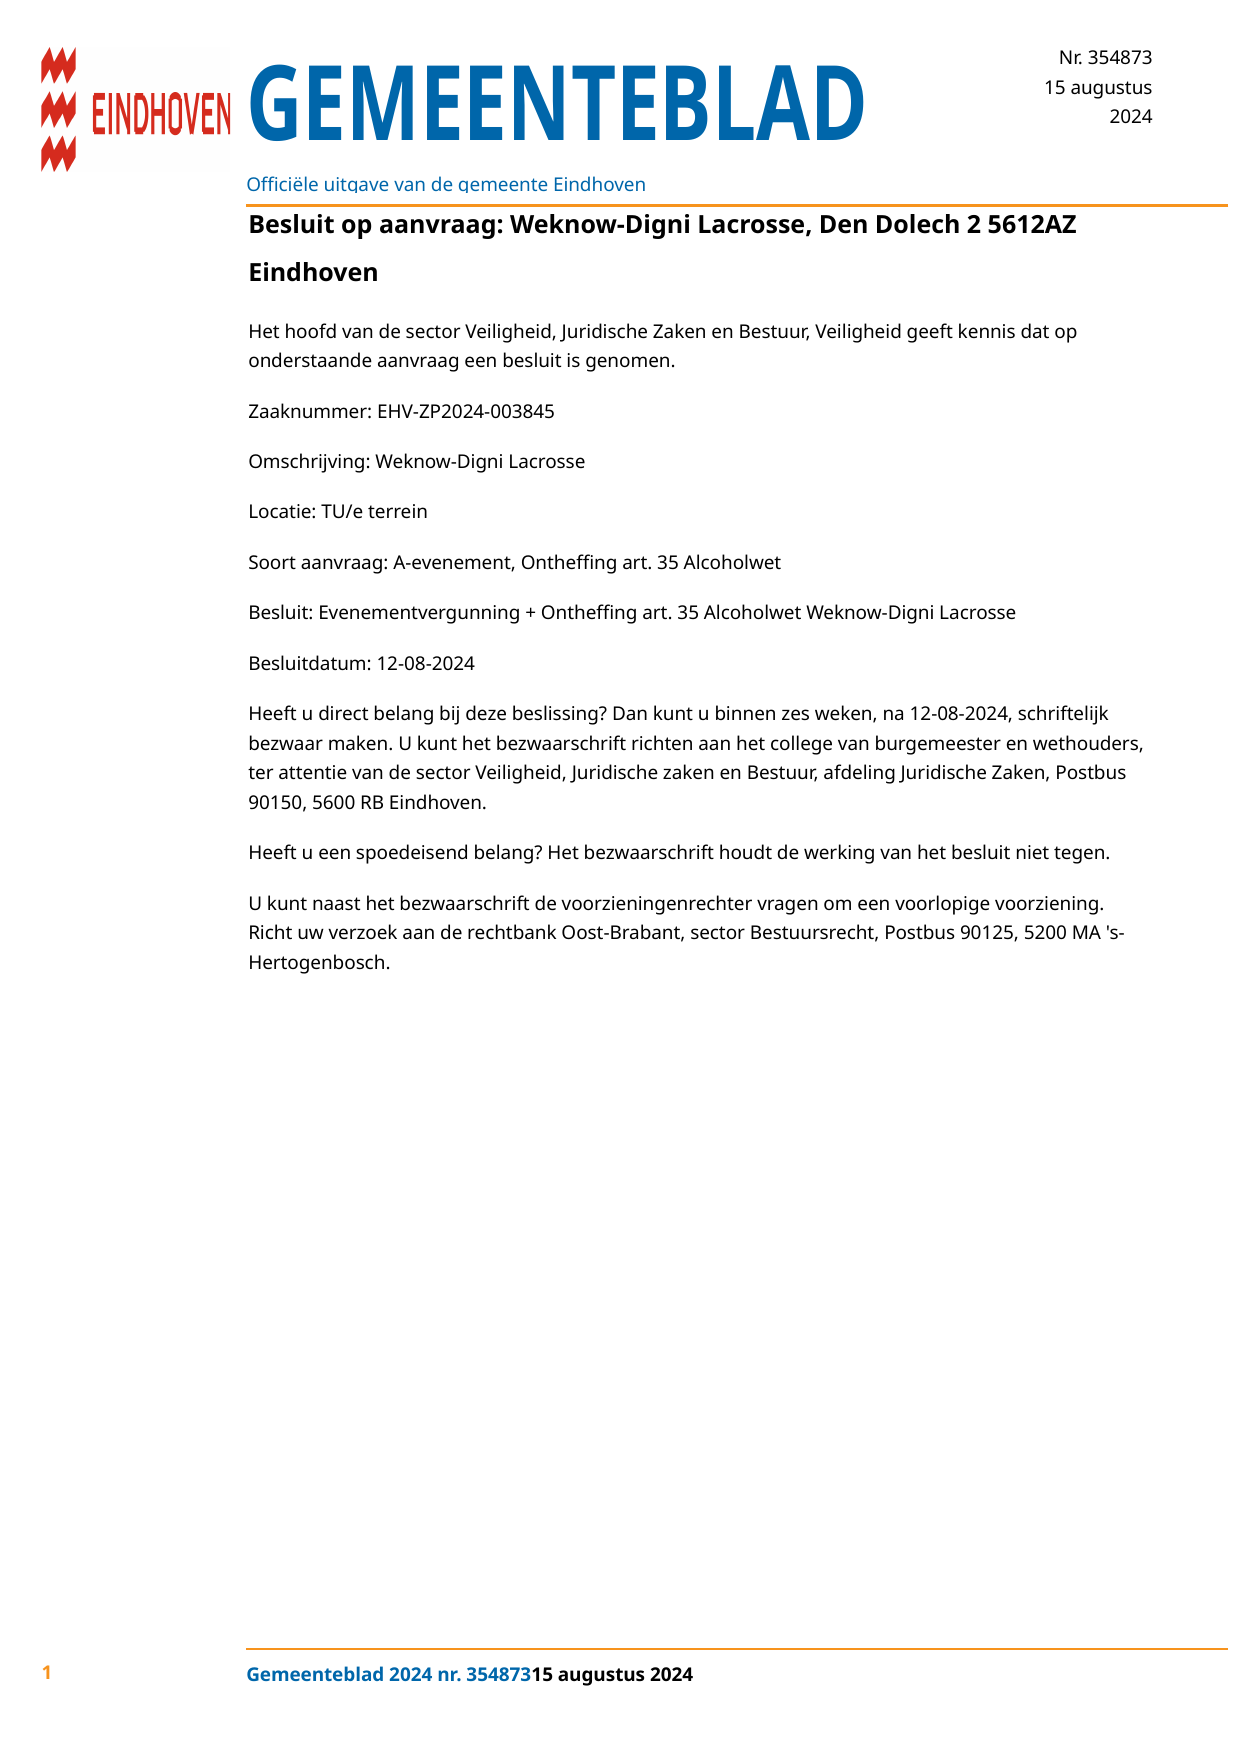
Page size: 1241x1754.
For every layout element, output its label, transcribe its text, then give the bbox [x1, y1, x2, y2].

text Besluit: Evenementvergunning + Ontheffing art. 35 Alcoholwet Weknow-Digni Lacrosse [248, 599, 1152, 625]
text Besluit op aanvraag: Weknow-Digni Lacrosse, Den Dolech 2 5612AZ Eindhoven [248, 207, 1152, 288]
text Besluitdatum: 12-08-2024 [248, 650, 1152, 676]
text Omschrijving: Weknow-Digni Lacrosse [248, 448, 1152, 474]
text Heeft u een spoedeisend belang? Het bezwaarschrift houdt de werking van het besluit niet tegen. [248, 839, 1152, 865]
text Locatie: TU/e terrein [248, 499, 1152, 524]
text Het hoofd van de sector Veiligheid, Juridische Zaken en Bestuur, Veiligheid geeft kennis dat op onderstaande aanvraag een besluit is genomen. [248, 318, 1152, 373]
text U kunt naast het bezwaarschrift de voorzieningenrechter vragen om een voorlopige voorziening. Richt uw verzoek aan de rechtbank Oost-Brabant, sector Bestuursrecht, Postbus 90125, 5200 MA 's-Hertogenbosch. [248, 890, 1152, 975]
text Zaaknummer: EHV-ZP2024-003845 [248, 398, 1152, 424]
text Soort aanvraag: A-evenement, Ontheffing art. 35 Alcoholwet [248, 549, 1152, 575]
text Heeft u direct belang bij deze beslissing? Dan kunt u binnen zes weken, na 12-08-2024, schriftelijk bezwaar maken. U kunt het bezwaarschrift richten aan het college van burgemeester en wethouders, ter attentie van de sector Veiligheid, Juridische zaken en Bestuur, afdeling Juridische Zaken, Postbus 90150, 5600 RB Eindhoven. [248, 700, 1152, 815]
picture [41, 47, 231, 172]
